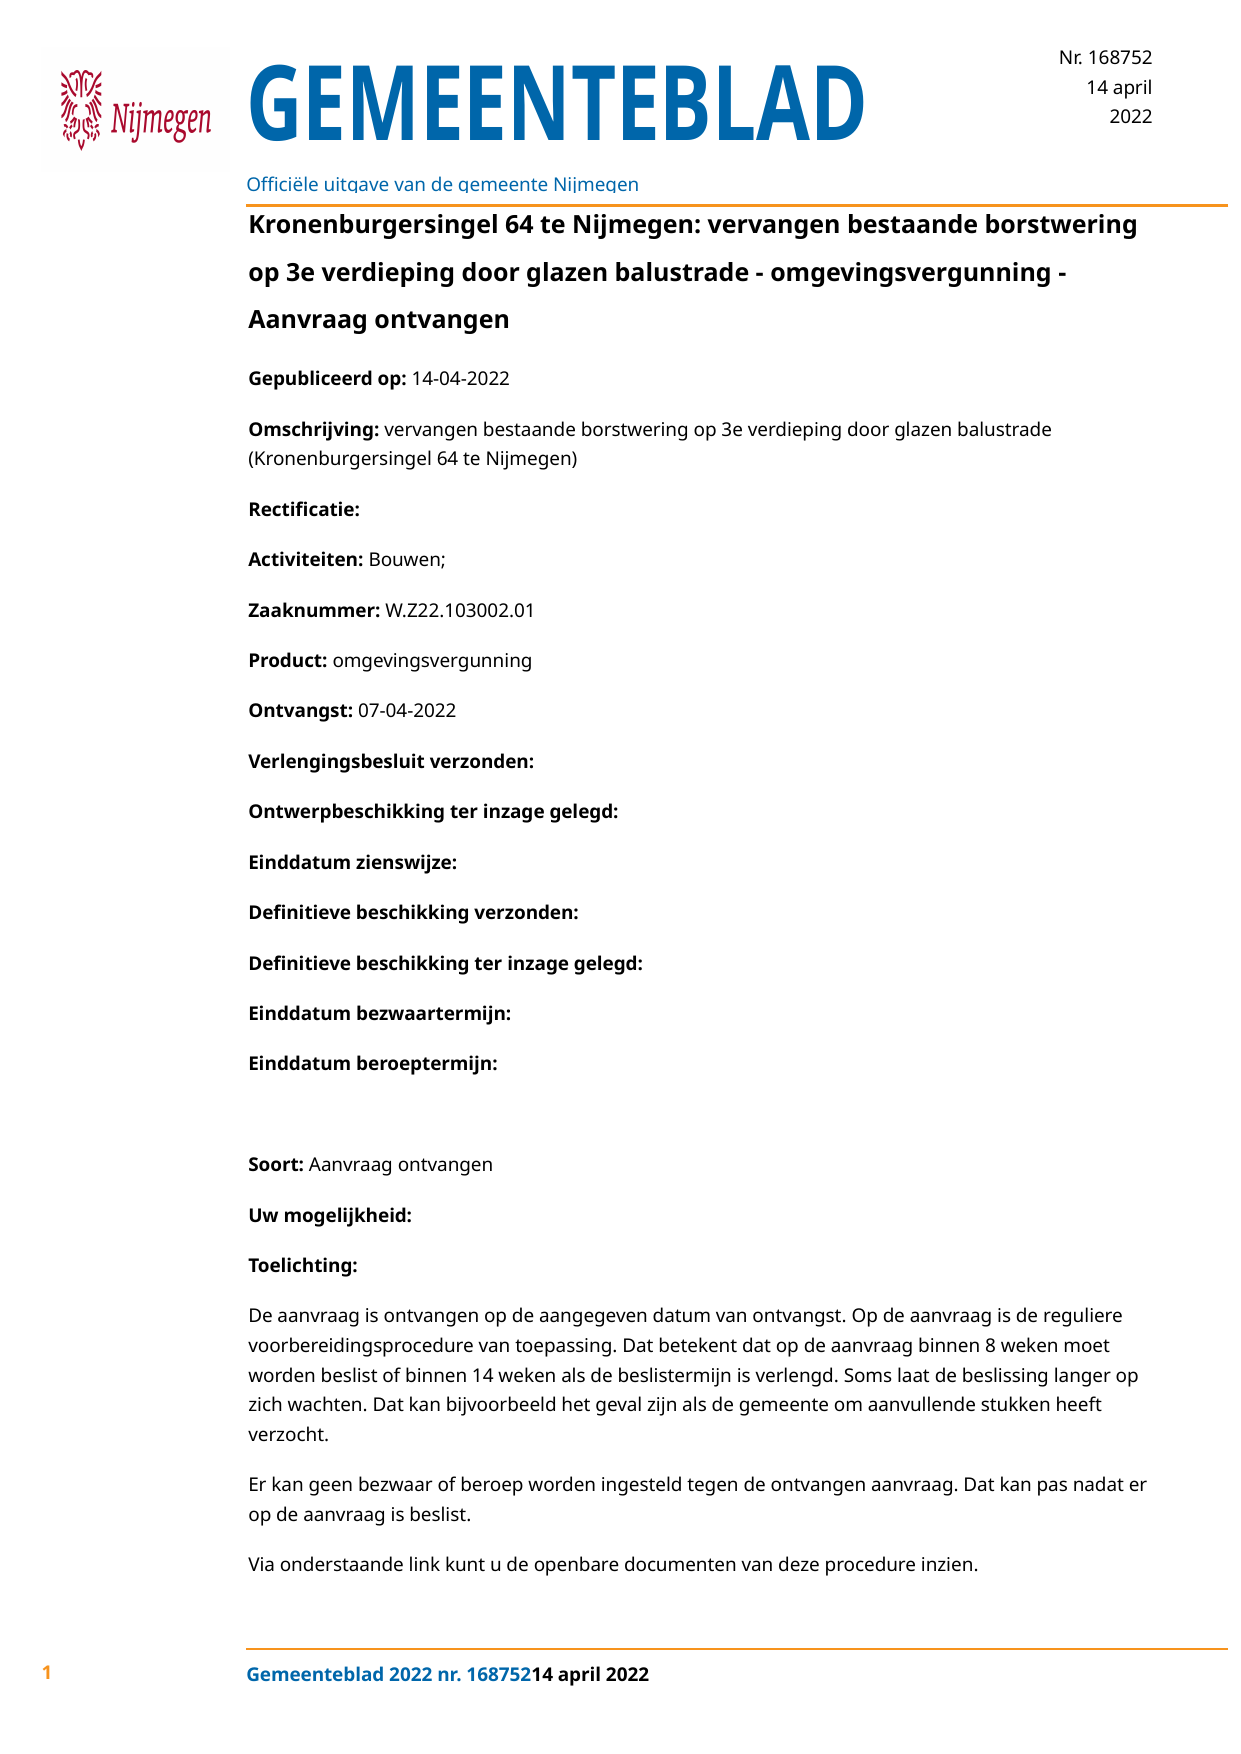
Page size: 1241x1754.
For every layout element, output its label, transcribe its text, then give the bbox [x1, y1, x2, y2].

text Uw mogelijkheid: [248, 1202, 1152, 1227]
text Activiteiten: Bouwen; [248, 546, 1152, 572]
text Toelichting: [248, 1252, 1152, 1278]
text Er kan geen bezwaar of beroep worden ingesteld tegen de ontvangen aanvraag. Dat kan pas nadat er op de aanvraag is beslist. [248, 1471, 1152, 1527]
text Rectificatie: [248, 496, 1152, 522]
text Verlengingsbesluit verzonden: [248, 748, 1152, 774]
text Einddatum bezwaartermijn: [248, 1000, 1152, 1026]
text Product: omgevingsvergunning [248, 647, 1152, 673]
text Via onderstaande link kunt u de openbare documenten van deze procedure inzien. [248, 1551, 1152, 1577]
text Gepubliceerd op: 14-04-2022 [248, 366, 1152, 391]
text Definitieve beschikking verzonden: [248, 899, 1152, 925]
text Ontvangst: 07-04-2022 [248, 698, 1152, 723]
text Omschrijving: vervangen bestaande borstwering op 3e verdieping door glazen balustrade (Kronenburgersingel 64 te Nijmegen) [248, 416, 1152, 471]
text De aanvraag is ontvangen op de aangegeven datum van ontvangst. Op de aanvraag is de reguliere voorbereidingsprocedure van toepassing. Dat betekent dat op de aanvraag binnen 8 weken moet worden beslist of binnen 14 weken als de beslistermijn is verlengd. Soms laat de beslissing langer op zich wachten. Dat kan bijvoorbeeld het geval zijn als de gemeente om aanvullende stukken heeft verzocht. [248, 1303, 1152, 1447]
text Soort: Aanvraag ontvangen [248, 1151, 1152, 1177]
picture [41, 47, 231, 172]
text Kronenburgersingel 64 te Nijmegen: vervangen bestaande borstwering op 3e verdieping door glazen balustrade - omgevingsvergunning - Aanvraag ontvangen [248, 207, 1152, 336]
text Einddatum zienswijze: [248, 849, 1152, 874]
text Zaaknummer: W.Z22.103002.01 [248, 597, 1152, 622]
text Einddatum beroeptermijn: [248, 1051, 1152, 1076]
text Ontwerpbeschikking ter inzage gelegd: [248, 798, 1152, 824]
text Definitieve beschikking ter inzage gelegd: [248, 950, 1152, 975]
